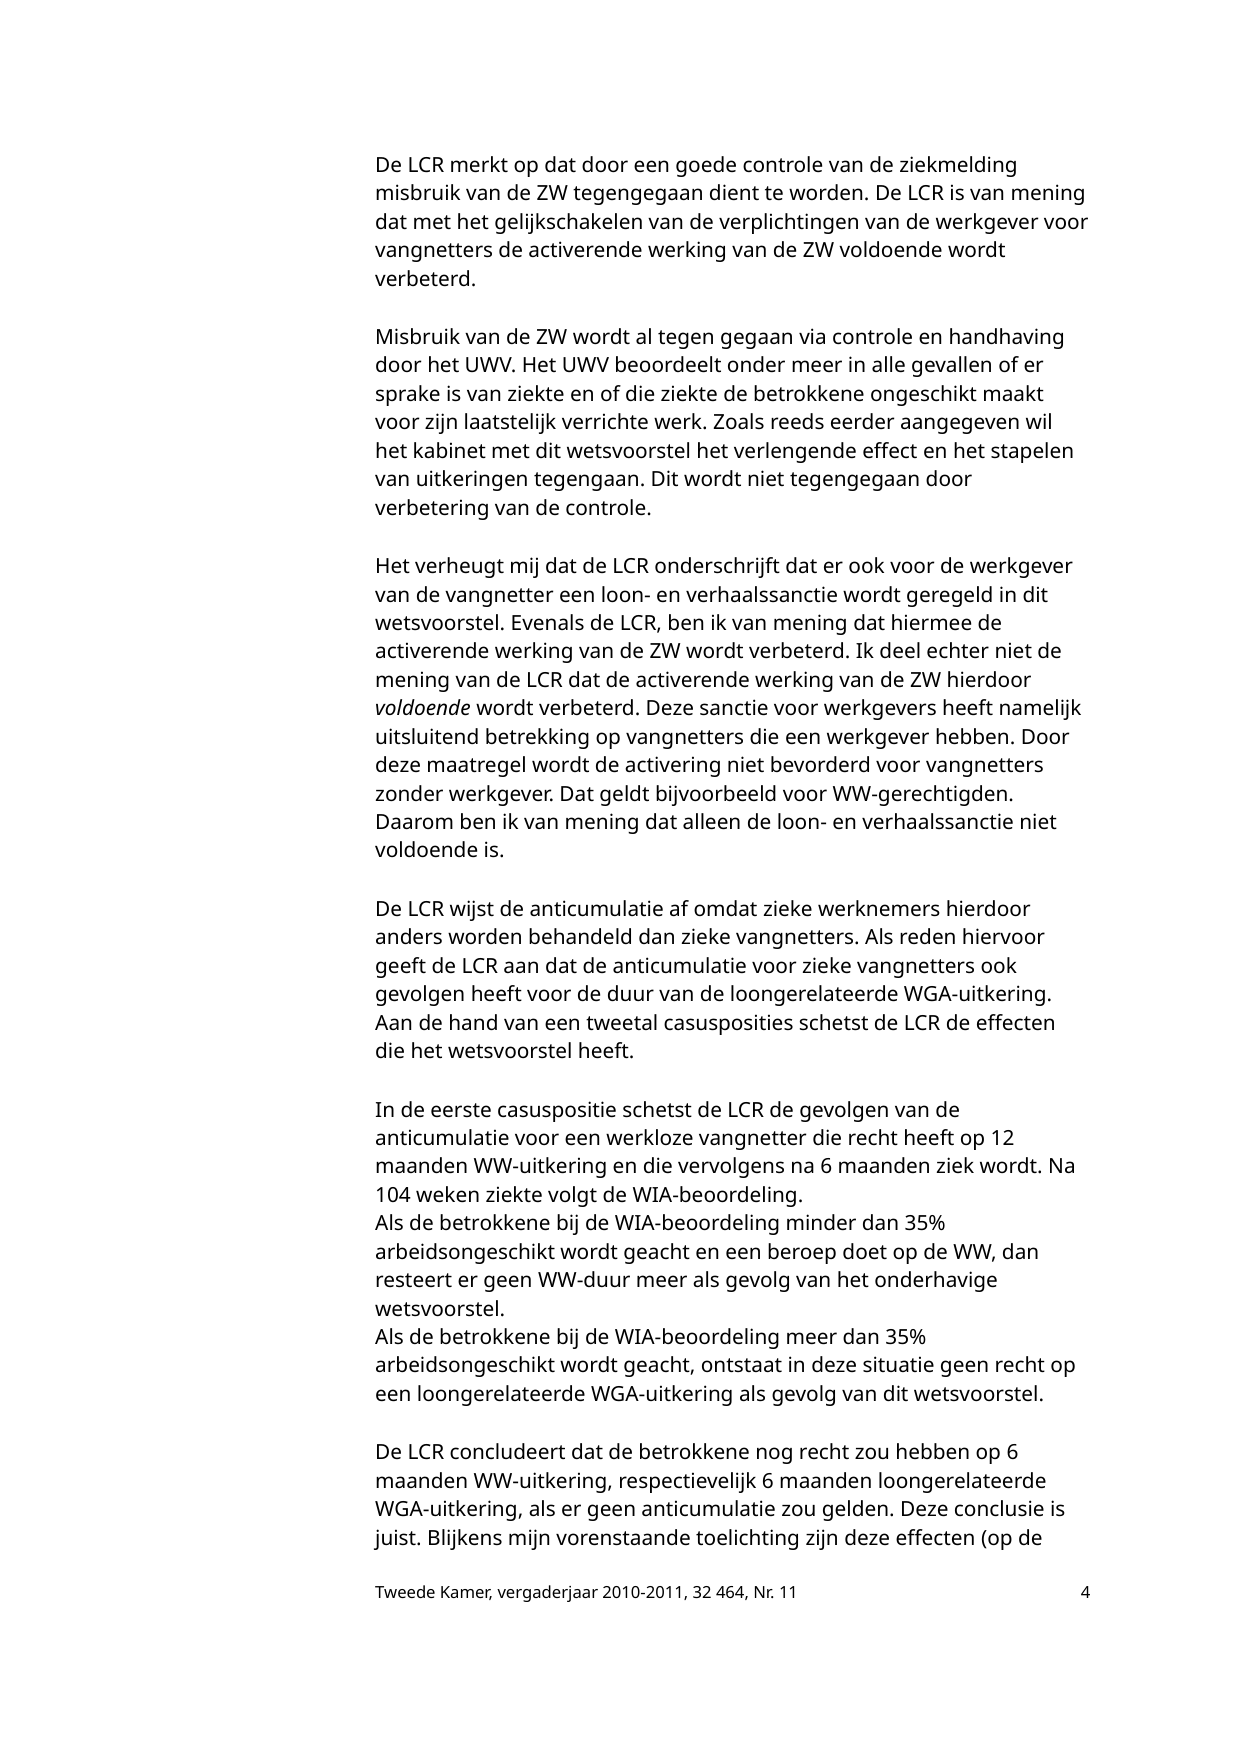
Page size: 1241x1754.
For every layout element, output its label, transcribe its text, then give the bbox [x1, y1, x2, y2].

text Als de betrokkene bij de WIA-beoordeling minder dan 35% arbeidsongeschikt wordt geacht en een beroep doet op de WW, dan resteert er geen WW-duur meer als gevolg van het onderhavige wetsvoorstel. [375, 1208, 1090, 1322]
text Het verheugt mij dat de LCR onderschrijft dat er ook voor de werkgever van de vangnetter een loon- en verhaalssanctie wordt geregeld in dit wetsvoorstel. Evenals de LCR, ben ik van mening dat hiermee de activerende werking van de ZW wordt verbeterd. Ik deel echter niet de mening van de LCR dat de activerende werking van de ZW hierdoor voldoende wordt verbeterd. Deze sanctie voor werkgevers heeft namelijk uitsluitend betrekking op vangnetters die een werkgever hebben. Door deze maatregel wordt de activering niet bevorderd voor vangnetters zonder werkgever. Dat geldt bijvoorbeeld voor WW-gerechtigden. Daarom ben ik van mening dat alleen de loon- en verhaalssanctie niet voldoende is. [375, 551, 1090, 864]
text In de eerste casuspositie schetst de LCR de gevolgen van de anticumulatie voor een werkloze vangnetter die recht heeft op 12 maanden WW-uitkering en die vervolgens na 6 maanden ziek wordt. Na 104 weken ziekte volgt de WIA-beoordeling. [375, 1095, 1090, 1208]
text Misbruik van de ZW wordt al tegen gegaan via controle en handhaving door het UWV. Het UWV beoordeelt onder meer in alle gevallen of er sprake is van ziekte en of die ziekte de betrokkene ongeschikt maakt voor zijn laatstelijk verrichte werk. Zoals reeds eerder aangegeven wil het kabinet met dit wetsvoorstel het verlengende effect en het stapelen van uitkeringen tegengaan. Dit wordt niet tegengegaan door verbetering van de controle. [375, 322, 1090, 521]
text Als de betrokkene bij de WIA-beoordeling meer dan 35% arbeidsongeschikt wordt geacht, ontstaat in deze situatie geen recht op een loongerelateerde WGA-uitkering als gevolg van dit wetsvoorstel. [375, 1322, 1090, 1407]
text De LCR wijst de anticumulatie af omdat zieke werknemers hierdoor anders worden behandeld dan zieke vangnetters. Als reden hiervoor geeft de LCR aan dat de anticumulatie voor zieke vangnetters ook gevolgen heeft voor de duur van de loongerelateerde WGA-uitkering. Aan de hand van een tweetal casusposities schetst de LCR de effecten die het wetsvoorstel heeft. [375, 894, 1090, 1065]
text De LCR merkt op dat door een goede controle van de ziekmelding misbruik van de ZW tegengegaan dient te worden. De LCR is van mening dat met het gelijkschakelen van de verplichtingen van de werkgever voor vangnetters de activerende werking van de ZW voldoende wordt verbeterd. [375, 150, 1090, 292]
text De LCR concludeert dat de betrokkene nog recht zou hebben op 6 maanden WW-uitkering, respectievelijk 6 maanden loongerelateerde WGA-uitkering, als er geen anticumulatie zou gelden. Deze conclusie is juist. Blijkens mijn vorenstaande toelichting zijn deze effecten (op de [375, 1437, 1090, 1551]
